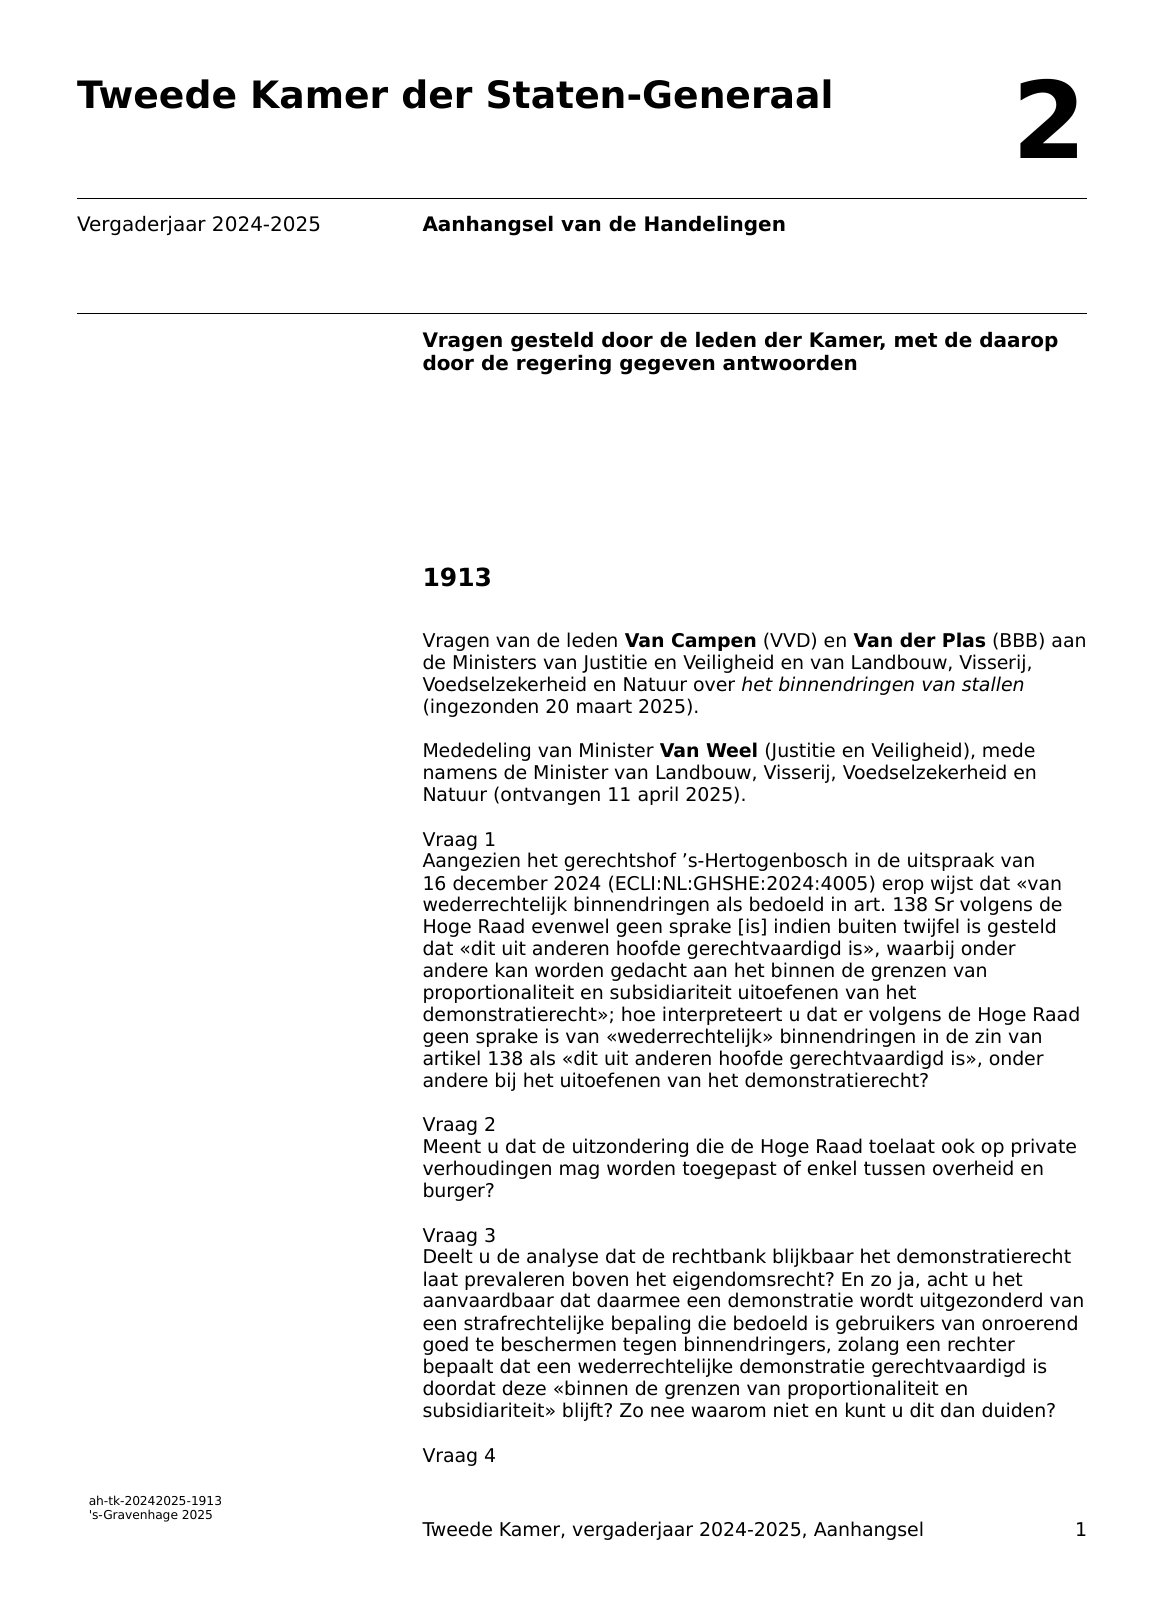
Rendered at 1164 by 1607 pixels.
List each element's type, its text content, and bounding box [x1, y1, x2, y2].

table_cell [77, 314, 422, 375]
text Vraag 2 [422, 1114, 1087, 1136]
table_header Tweede Kamer der Staten-Generaal [77, 59, 886, 198]
text Aangezien het gerechtshof ’s-Hertogenbosch in de uitspraak van 16 december 2024 (ECLI:NL:GHSHE:2024:4005) erop wijst dat «van wederrechtelijk binnendringen als bedoeld in art. 138 Sr volgens de Hoge Raad evenwel geen sprake [is] indien buiten twijfel is gesteld dat «dit uit anderen hoofde gerechtvaardigd is», waarbij onder andere kan worden gedacht aan het binnen de grenzen van proportionaliteit en subsidiariteit uitoefenen van het demonstratierecht»; hoe interpreteert u dat er volgens de Hoge Raad geen sprake is van «wederrechtelijk» binnendringen in de zin van artikel 138 als «dit uit anderen hoofde gerechtvaardigd is», onder andere bij het uitoefenen van het demonstratierecht? [422, 850, 1087, 1092]
table_cell Vergaderjaar 2024-2025 [77, 199, 422, 313]
text ah-tk-20242025-1913 [88, 1494, 323, 1508]
table_cell Vragen gesteld door de leden der Kamer, met de daarop door de regering gegeven antwoorden [422, 314, 1087, 375]
text Vraag 1 [422, 828, 1087, 850]
text Deelt u de analyse dat de rechtbank blijkbaar het demonstratierecht laat prevaleren boven het eigendomsrecht? En zo ja, acht u het aanvaardbaar dat daarmee een demonstratie wordt uitgezonderd van een strafrechtelijke bepaling die bedoeld is gebruikers van onroerend goed te beschermen tegen binnendringers, zolang een rechter bepaalt dat een wederrechtelijke demonstratie gerechtvaardigd is doordat deze «binnen de grenzen van proportionaliteit en subsidiariteit» blijft? Zo nee waarom niet en kunt u dit dan duiden? [422, 1246, 1087, 1422]
text Vragen van de leden Van Campen (VVD) en Van der Plas (BBB) aan de Ministers van Justitie en Veiligheid en van Landbouw, Visserij, Voedselzekerheid en Natuur over het binnendringen van stallen (ingezonden 20 maart 2025). [422, 630, 1087, 718]
text Vraag 4 [422, 1444, 1087, 1466]
text Mededeling van Minister Van Weel (Justitie en Veiligheid), mede namens de Minister van Landbouw, Visserij, Voedselzekerheid en Natuur (ontvangen 11 april 2025). [422, 740, 1087, 806]
table_cell Aanhangsel van de Handelingen [422, 199, 1087, 313]
text Meent u dat de uitzondering die de Hoge Raad toelaat ook op private verhoudingen mag worden toegepast of enkel tussen overheid en burger? [422, 1136, 1087, 1202]
text Vraag 3 [422, 1224, 1087, 1246]
text 1913 [422, 563, 1087, 592]
table_header 2 [886, 59, 1087, 198]
text 's-Gravenhage 2025 [88, 1508, 323, 1522]
